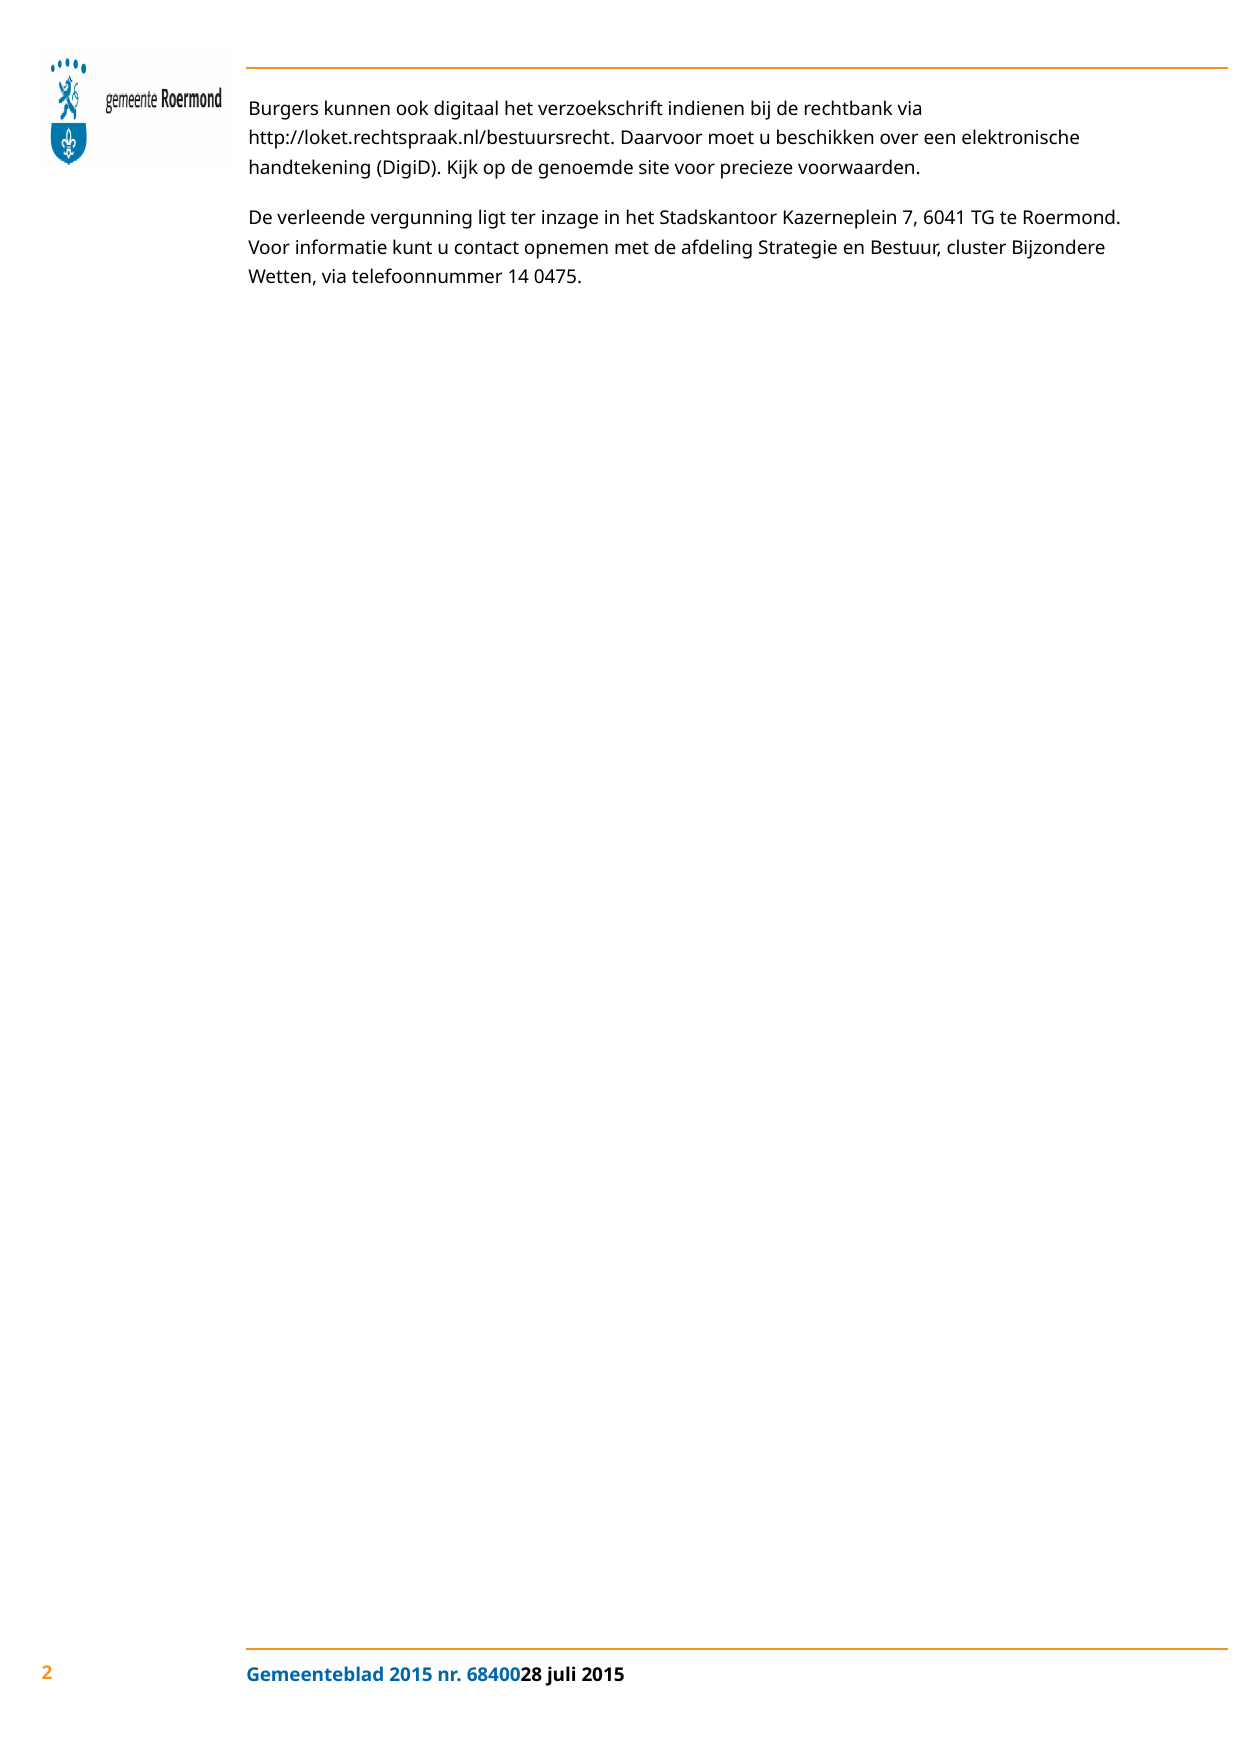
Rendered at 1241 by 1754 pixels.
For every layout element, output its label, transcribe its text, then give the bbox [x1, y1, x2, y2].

picture [41, 47, 231, 172]
text Burgers kunnen ook digitaal het verzoekschrift indienen bij de rechtbank via http://loket.rechtspraak.nl/bestuursrecht. Daarvoor moet u beschikken over een elektronische handtekening (DigiD). Kijk op de genoemde site voor precieze voorwaarden. [248, 95, 1152, 180]
text De verleende vergunning ligt ter inzage in het Stadskantoor Kazerneplein 7, 6041 TG te Roermond. Voor informatie kunt u contact opnemen met de afdeling Strategie en Bestuur, cluster Bijzondere Wetten, via telefoonnummer 14 0475. [248, 204, 1152, 289]
